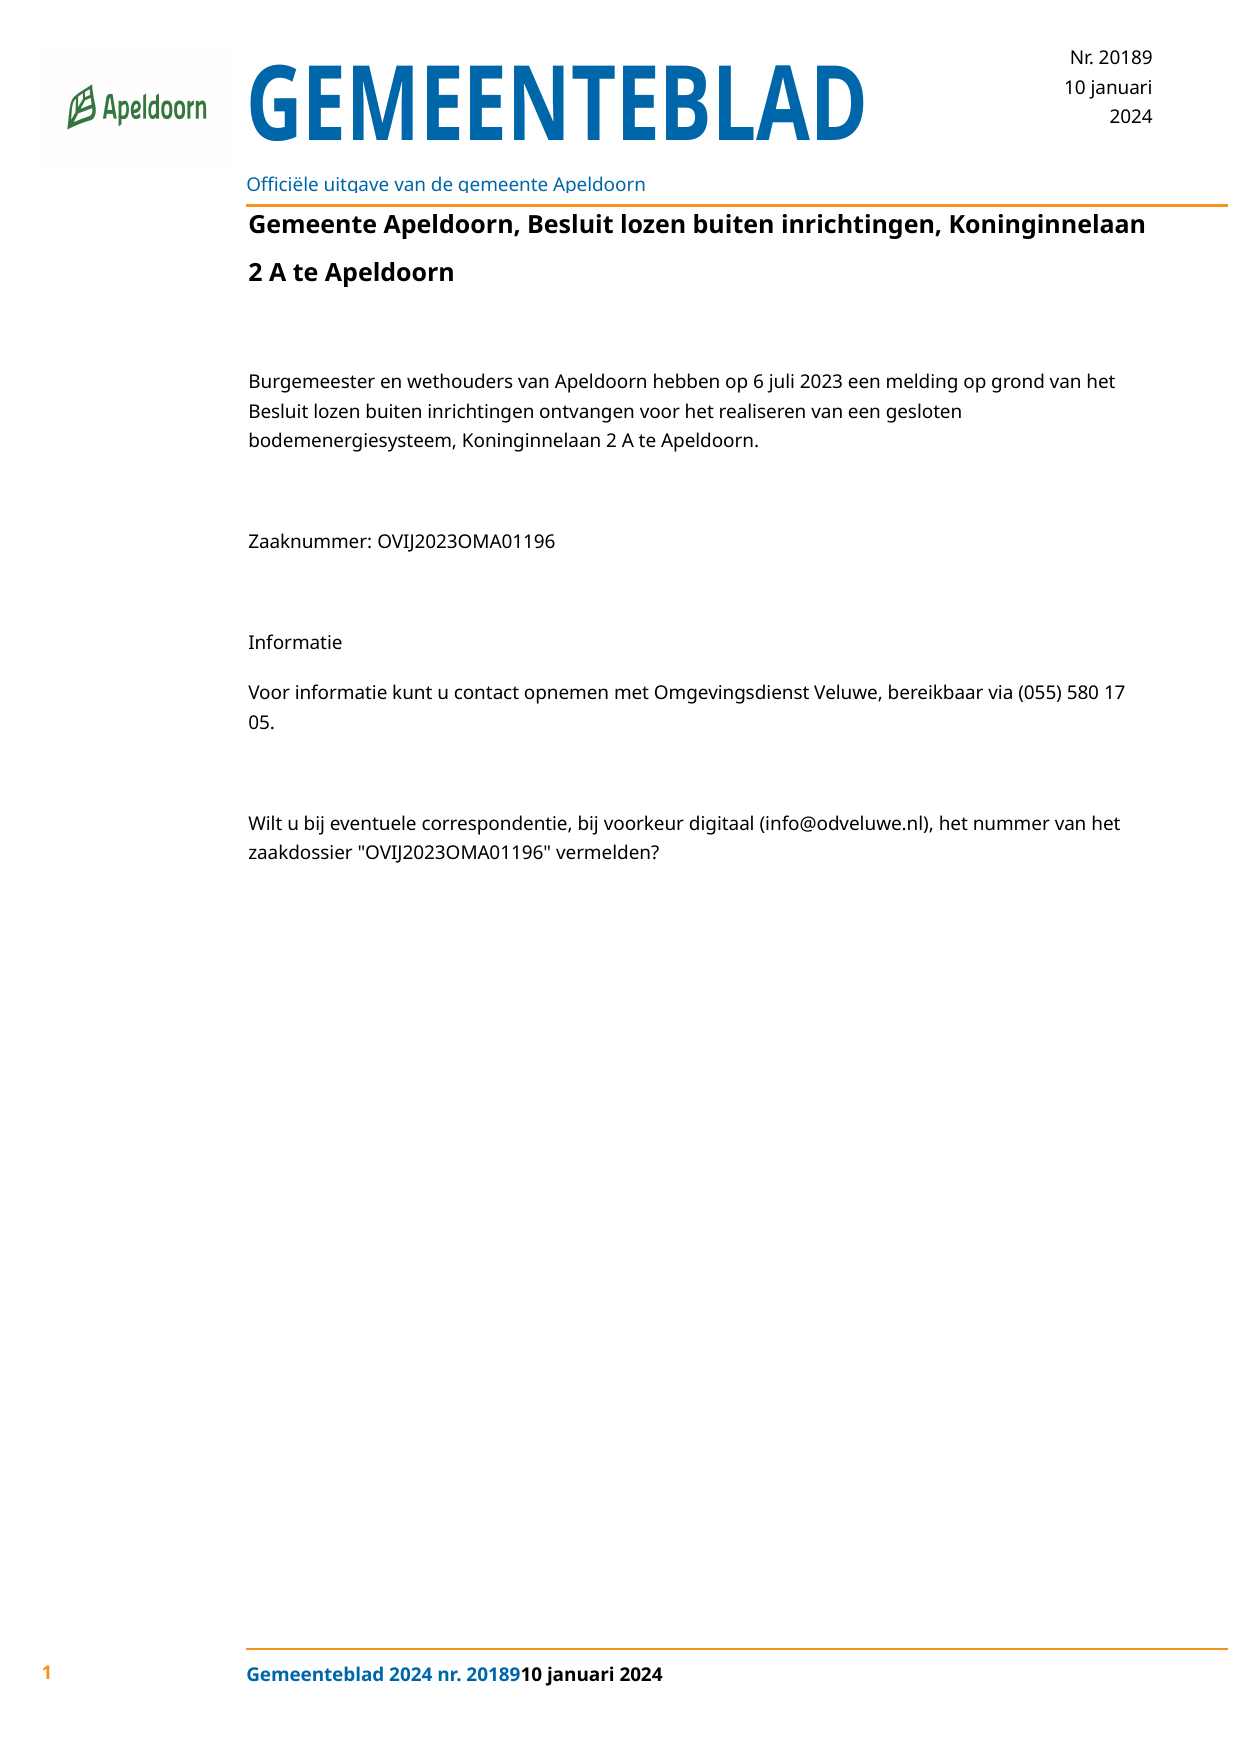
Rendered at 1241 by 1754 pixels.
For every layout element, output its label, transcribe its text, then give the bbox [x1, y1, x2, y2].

text Voor informatie kunt u contact opnemen met Omgevingsdienst Veluwe, bereikbaar via (055) 580 17 05. [248, 679, 1152, 735]
text Wilt u bij eventuele correspondentie, bij voorkeur digitaal (info@odveluwe.nl), het nummer van het zaakdossier "OVIJ2023OMA01196" vermelden? [248, 810, 1152, 865]
text Gemeente Apeldoorn, Besluit lozen buiten inrichtingen, Koninginnelaan 2 A te Apeldoorn [248, 207, 1152, 288]
picture [41, 47, 231, 172]
text Zaaknummer: OVIJ2023OMA01196 [248, 528, 1152, 554]
text Burgemeester en wethouders van Apeldoorn hebben op 6 juli 2023 een melding op grond van het Besluit lozen buiten inrichtingen ontvangen voor het realiseren van een gesloten bodemenergiesysteem, Koninginnelaan 2 A te Apeldoorn. [248, 368, 1152, 453]
text Informatie [248, 629, 1152, 655]
